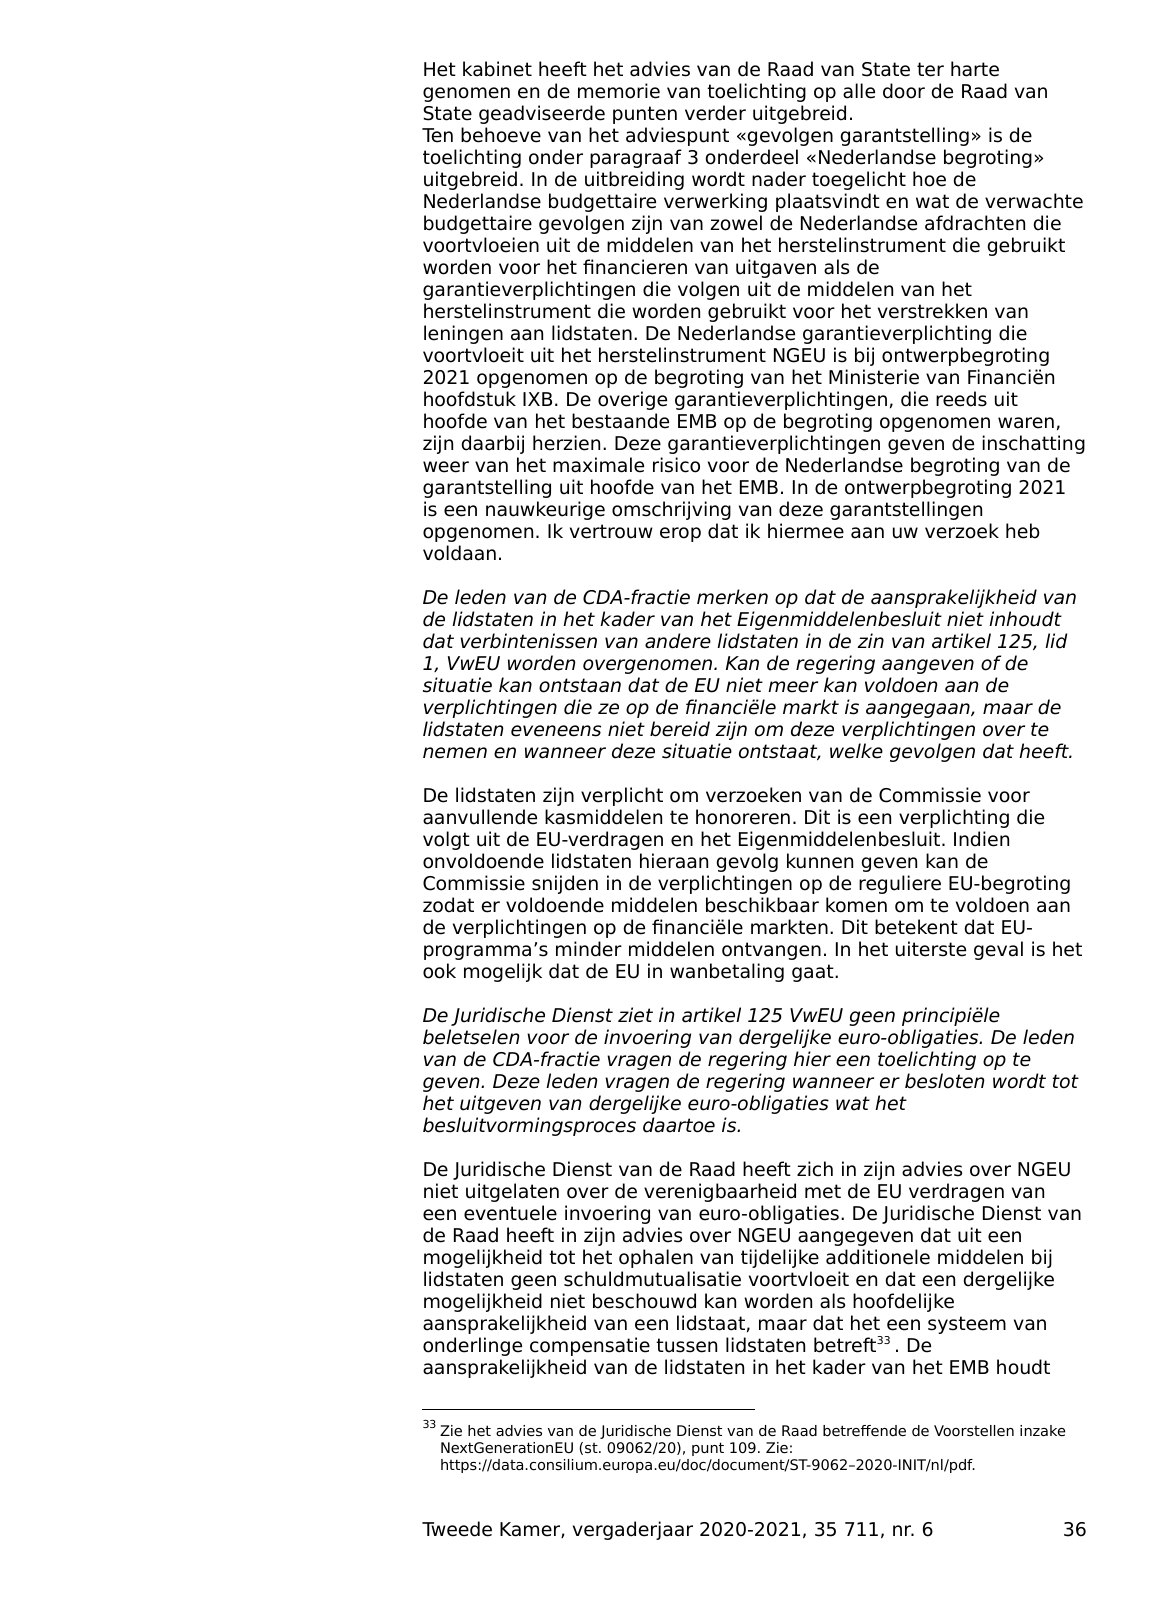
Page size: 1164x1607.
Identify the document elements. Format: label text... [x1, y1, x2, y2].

text De lidstaten zijn verplicht om verzoeken van de Commissie voor aanvullende kasmiddelen te honoreren. Dit is een verplichting die volgt uit de EU-verdragen en het Eigenmiddelenbesluit. Indien onvoldoende lidstaten hieraan gevolg kunnen geven kan de Commissie snijden in de verplichtingen op de reguliere EU-begroting zodat er voldoende middelen beschikbaar komen om te voldoen aan de verplichtingen op de financiële markten. Dit betekent dat EU-programma’s minder middelen ontvangen. In het uiterste geval is het ook mogelijk dat de EU in wanbetaling gaat. [422, 785, 1087, 983]
text Ten behoeve van het adviespunt «gevolgen garantstelling» is de toelichting onder paragraaf 3 onderdeel «Nederlandse begroting» uitgebreid. In de uitbreiding wordt nader toegelicht hoe de Nederlandse budgettaire verwerking plaatsvindt en wat de verwachte budgettaire gevolgen zijn van zowel de Nederlandse afdrachten die voortvloeien uit de middelen van het herstelinstrument die gebruikt worden voor het financieren van uitgaven als de garantieverplichtingen die volgen uit de middelen van het herstelinstrument die worden gebruikt voor het verstrekken van leningen aan lidstaten. De Nederlandse garantieverplichting die voortvloeit uit het herstelinstrument NGEU is bij ontwerpbegroting 2021 opgenomen op de begroting van het Ministerie van Financiën hoofdstuk IXB. De overige garantieverplichtingen, die reeds uit hoofde van het bestaande EMB op de begroting opgenomen waren, zijn daarbij herzien. Deze garantieverplichtingen geven de inschatting weer van het maximale risico voor de Nederlandse begroting van de garantstelling uit hoofde van het EMB. In de ontwerpbegroting 2021 is een nauwkeurige omschrijving van deze garantstellingen opgenomen. Ik vertrouw erop dat ik hiermee aan uw verzoek heb voldaan. [422, 125, 1087, 564]
text Zie het advies van de Juridische Dienst van de Raad betreffende de Voorstellen inzake NextGenerationEU (st. 09062/20), punt 109. Zie: https://data.consilium.europa.eu/doc/document/ST-9062–2020-INIT/nl/pdf. [422, 1418, 1087, 1474]
text De Juridische Dienst van de Raad heeft zich in zijn advies over NGEU niet uitgelaten over de verenigbaarheid met de EU verdragen van een eventuele invoering van euro-obligaties. De Juridische Dienst van de Raad heeft in zijn advies over NGEU aangegeven dat uit een mogelijkheid tot het ophalen van tijdelijke additionele middelen bij lidstaten geen schuldmutualisatie voortvloeit en dat een dergelijke mogelijkheid niet beschouwd kan worden als hoofdelijke aansprakelijkheid van een lidstaat, maar dat het een systeem van onderlinge compensatie tussen lidstaten betreft. De aansprakelijkheid van de lidstaten in het kader van het EMB houdt [422, 1159, 1087, 1379]
text De leden van de CDA-fractie merken op dat de aansprakelijkheid van de lidstaten in het kader van het Eigenmiddelenbesluit niet inhoudt dat verbintenissen van andere lidstaten in de zin van artikel 125, lid 1, VwEU worden overgenomen. Kan de regering aangeven of de situatie kan ontstaan dat de EU niet meer kan voldoen aan de verplichtingen die ze op de financiële markt is aangegaan, maar de lidstaten eveneens niet bereid zijn om deze verplichtingen over te nemen en wanneer deze situatie ontstaat, welke gevolgen dat heeft. [422, 587, 1087, 763]
text De Juridische Dienst ziet in artikel 125 VwEU geen principiële beletselen voor de invoering van dergelijke euro-obligaties. De leden van de CDA-fractie vragen de regering hier een toelichting op te geven. Deze leden vragen de regering wanneer er besloten wordt tot het uitgeven van dergelijke euro-obligaties wat het besluitvormingsproces daartoe is. [422, 1005, 1087, 1137]
text Het kabinet heeft het advies van de Raad van State ter harte genomen en de memorie van toelichting op alle door de Raad van State geadviseerde punten verder uitgebreid. [422, 59, 1087, 125]
